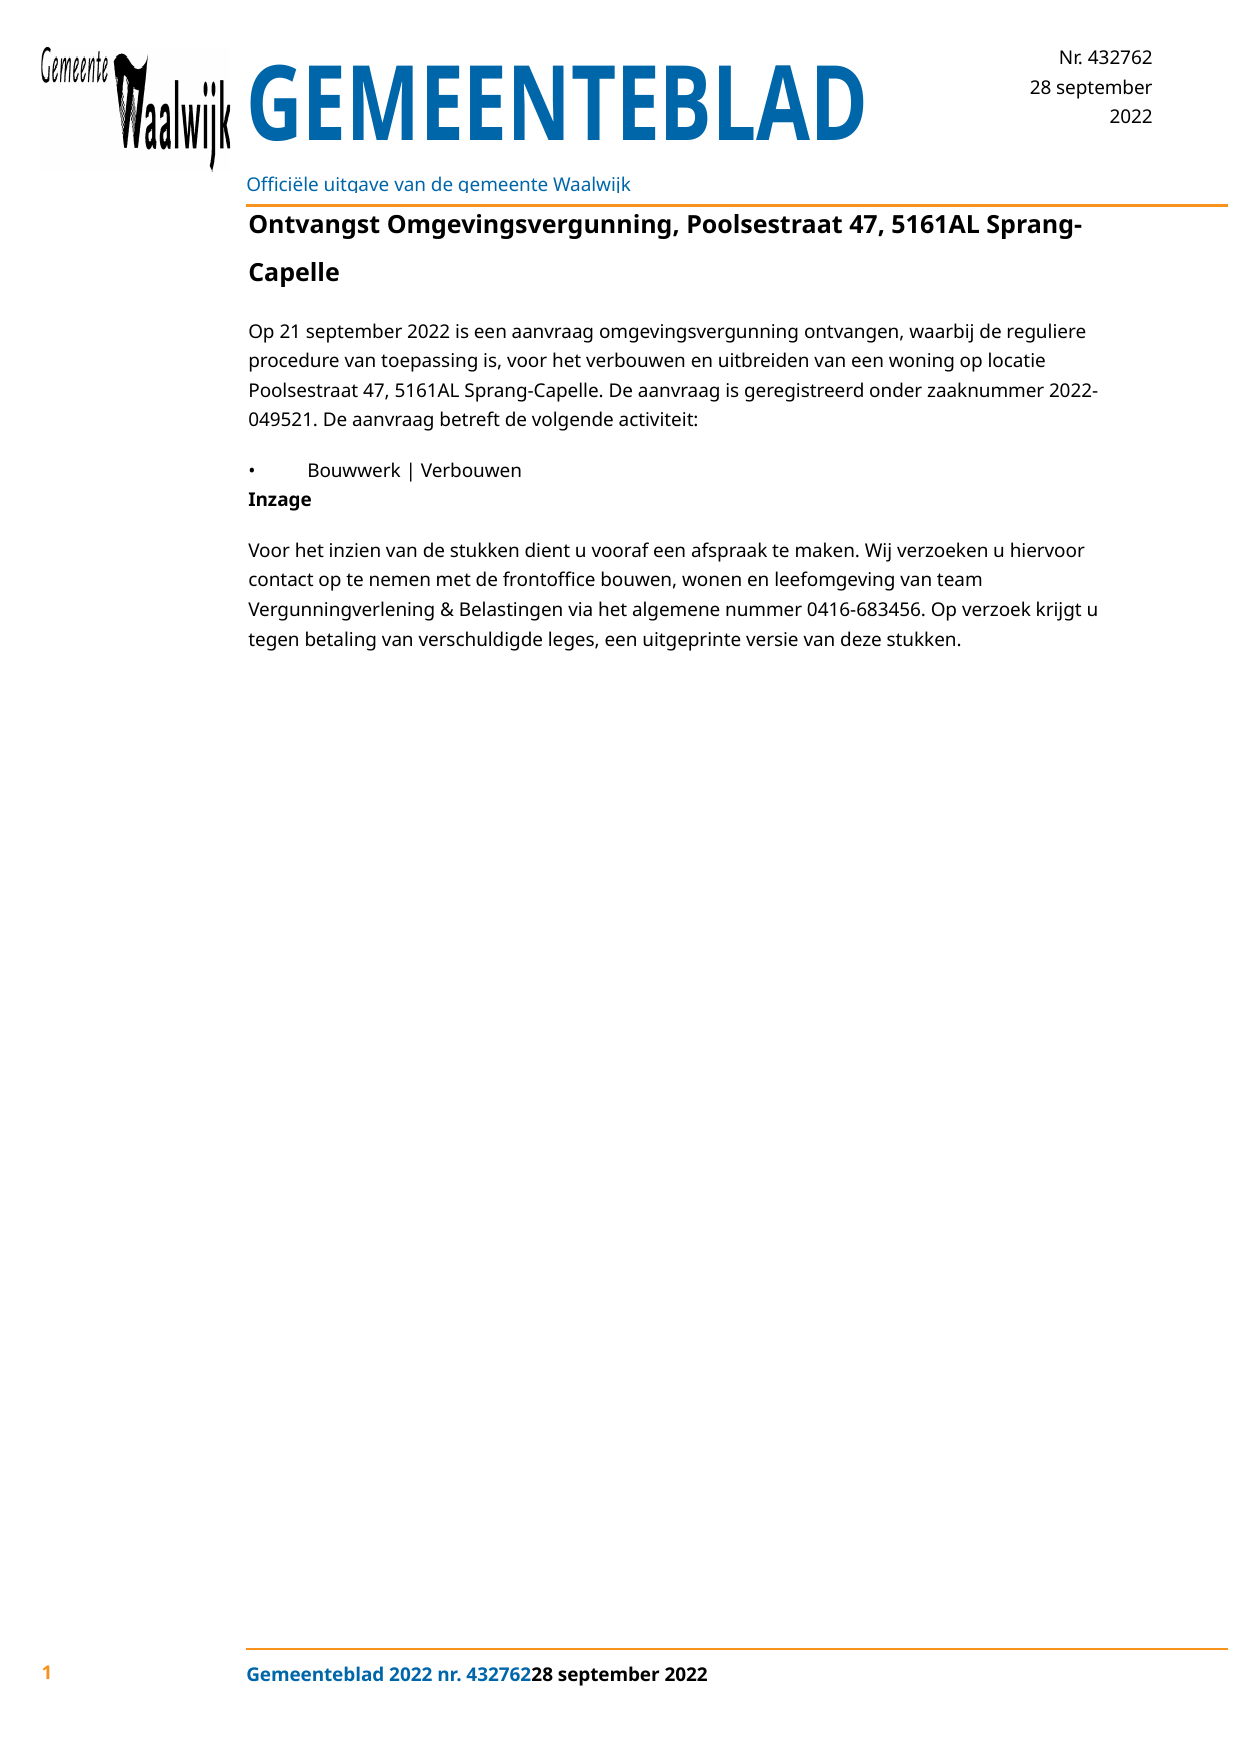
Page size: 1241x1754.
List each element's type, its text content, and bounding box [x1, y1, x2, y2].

list Bouwwerk | Verbouwen [248, 457, 1152, 483]
text Ontvangst Omgevingsvergunning, Poolsestraat 47, 5161AL Sprang-Capelle [248, 207, 1152, 288]
text Inzage [248, 487, 1152, 512]
picture [41, 47, 231, 172]
text Voor het inzien van de stukken dient u vooraf een afspraak te maken. Wij verzoeken u hiervoor contact op te nemen met de frontoffice bouwen, wonen en leefomgeving van team Vergunningverlening & Belastingen via het algemene nummer 0416-683456. Op verzoek krijgt u tegen betaling van verschuldigde leges, een uitgeprinte versie van deze stukken. [248, 537, 1152, 652]
text Op 21 september 2022 is een aanvraag omgevingsvergunning ontvangen, waarbij de reguliere procedure van toepassing is, voor het verbouwen en uitbreiden van een woning op locatie Poolsestraat 47, 5161AL Sprang-Capelle. De aanvraag is geregistreerd onder zaaknummer 2022-049521. De aanvraag betreft de volgende activiteit: [248, 318, 1152, 432]
